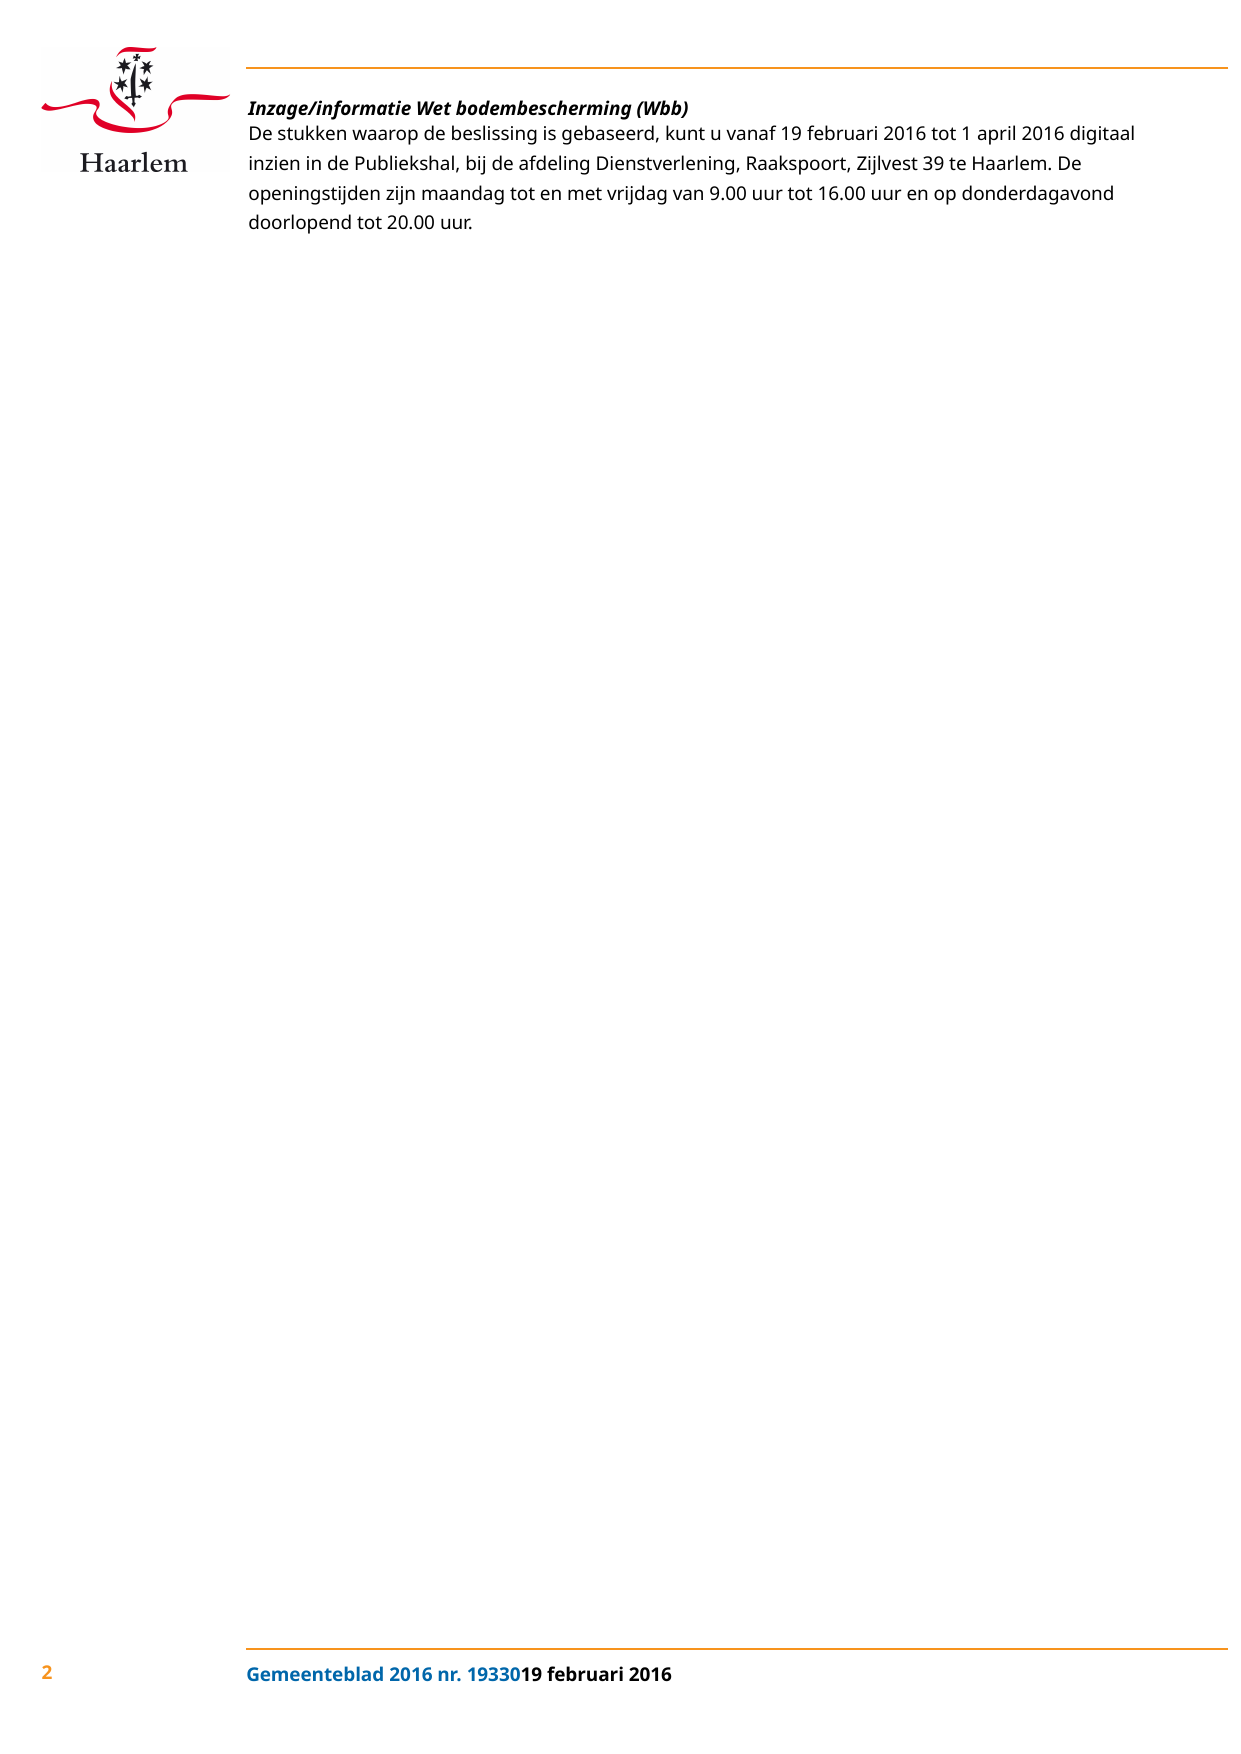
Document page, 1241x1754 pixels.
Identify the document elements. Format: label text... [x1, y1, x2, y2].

picture [41, 47, 231, 172]
text Inzage/informatie Wet bodembescherming (Wbb) [248, 95, 1152, 121]
text De stukken waarop de beslissing is gebaseerd, kunt u vanaf 19 februari 2016 tot 1 april 2016 digitaal inzien in de Publiekshal, bij de afdeling Dienstverlening, Raakspoort, Zijlvest 39 te Haarlem. De openingstijden zijn maandag tot en met vrijdag van 9.00 uur tot 16.00 uur en op donderdagavond doorlopend tot 20.00 uur. [248, 121, 1152, 235]
